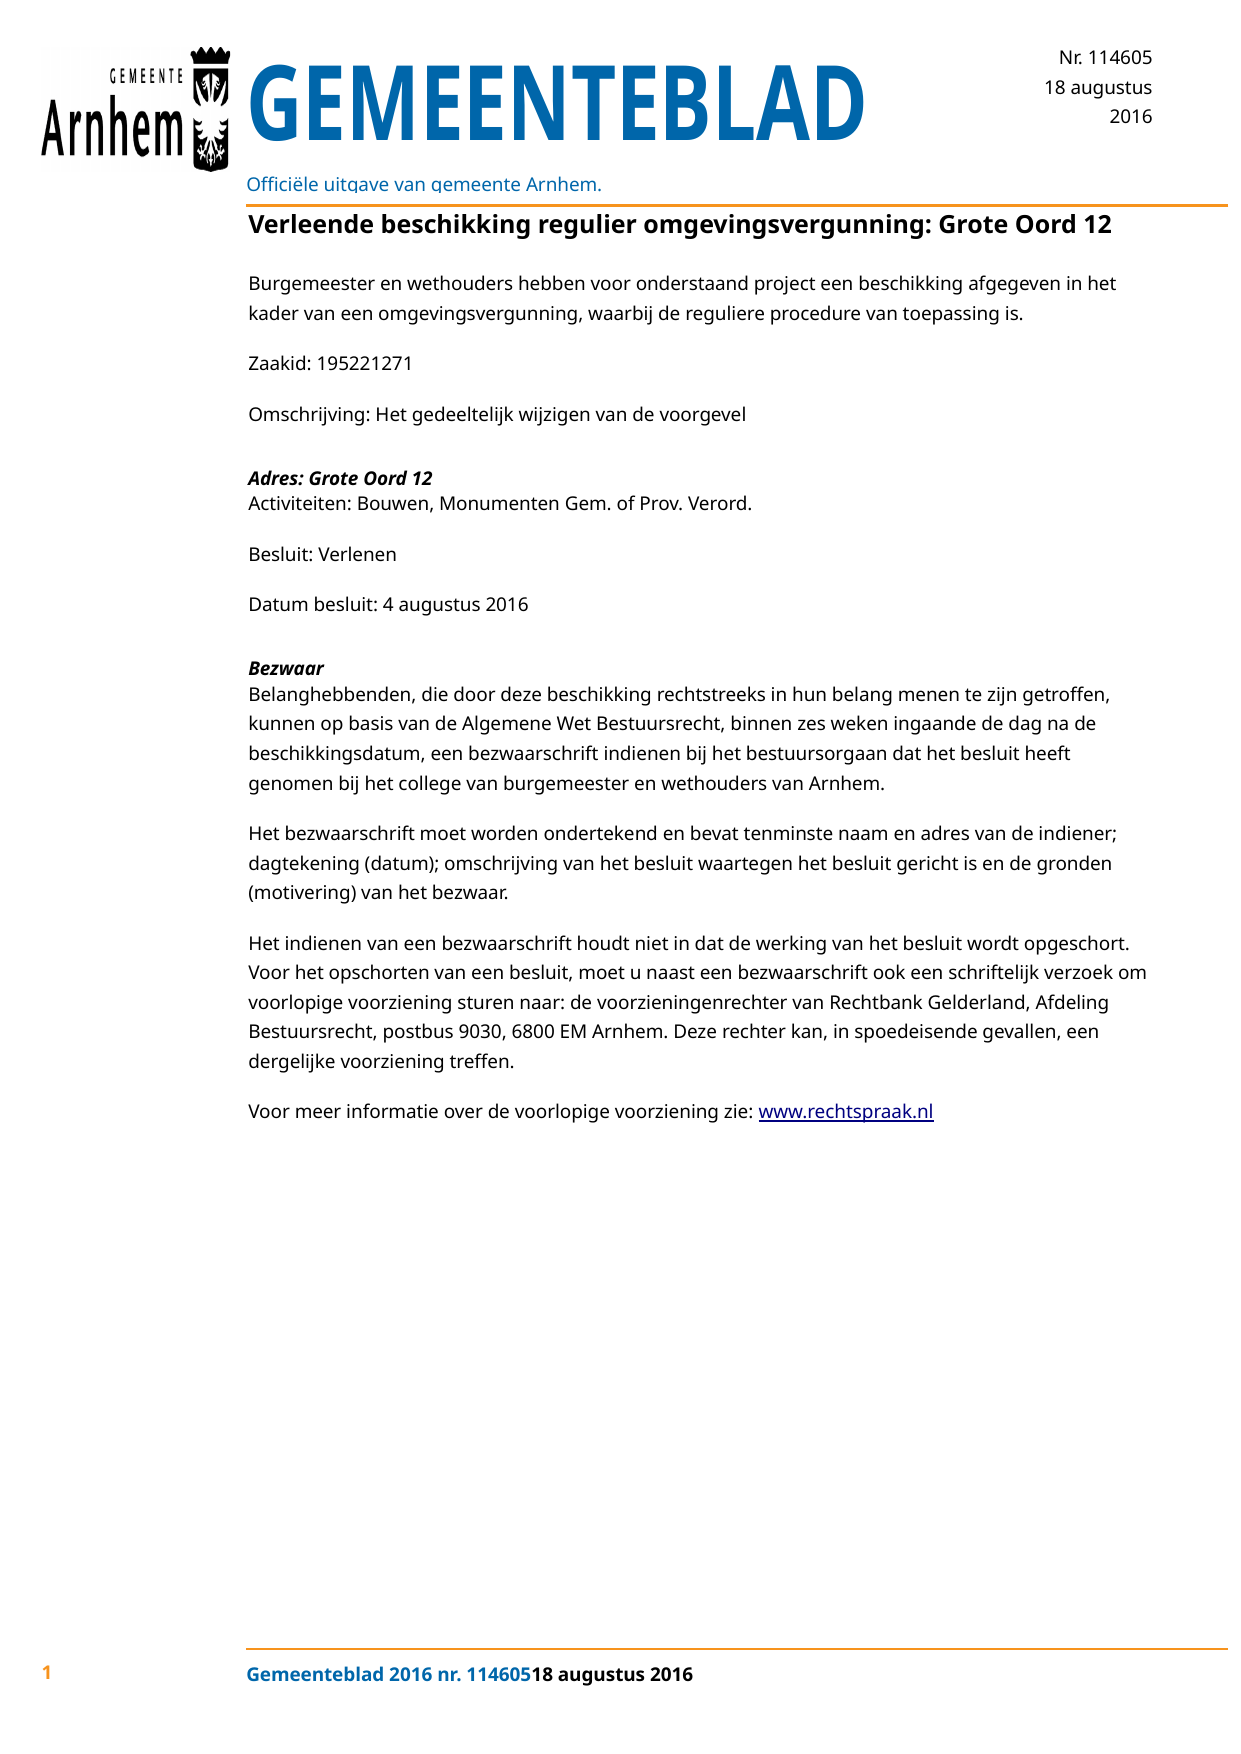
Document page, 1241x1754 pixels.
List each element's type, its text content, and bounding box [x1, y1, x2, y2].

text Besluit: Verlenen [248, 541, 1152, 567]
text Belanghebbenden, die door deze beschikking rechtstreeks in hun belang menen te zijn getroffen, kunnen op basis van de Algemene Wet Bestuursrecht, binnen zes weken ingaande de dag na de beschikkingsdatum, een bezwaarschrift indienen bij het bestuursorgaan dat het besluit heeft genomen bij het college van burgemeester en wethouders van Arnhem. [248, 681, 1152, 795]
picture [41, 47, 231, 172]
text Zaakid: 195221271 [248, 350, 1152, 376]
text Het bezwaarschrift moet worden ondertekend en bevat tenminste naam en adres van de indiener; dagtekening (datum); omschrijving van het besluit waartegen het besluit gericht is en de gronden (motivering) van het bezwaar. [248, 820, 1152, 905]
text Voor meer informatie over de voorlopige voorziening zie: www.rechtspraak.nl [248, 1098, 1152, 1124]
text Activiteiten: Bouwen, Monumenten Gem. of Prov. Verord. [248, 490, 1152, 516]
text Verleende beschikking regulier omgevingsvergunning: Grote Oord 12 [248, 207, 1152, 241]
text Datum besluit: 4 augustus 2016 [248, 591, 1152, 617]
text Bezwaar [248, 655, 1152, 681]
text Het indienen van een bezwaarschrift houdt niet in dat de werking van het besluit wordt opgeschort. Voor het opschorten van een besluit, moet u naast een bezwaarschrift ook een schriftelijk verzoek om voorlopige voorziening sturen naar: de voorzieningenrechter van Rechtbank Gelderland, Afdeling Bestuursrecht, postbus 9030, 6800 EM Arnhem. Deze rechter kan, in spoedeisende gevallen, een dergelijke voorziening treffen. [248, 930, 1152, 1074]
text Burgemeester en wethouders hebben voor onderstaand project een beschikking afgegeven in het kader van een omgevingsvergunning, waarbij de reguliere procedure van toepassing is. [248, 270, 1152, 326]
text Omschrijving: Het gedeeltelijk wijzigen van de voorgevel [248, 401, 1152, 426]
text Adres: Grote Oord 12 [248, 465, 1152, 490]
